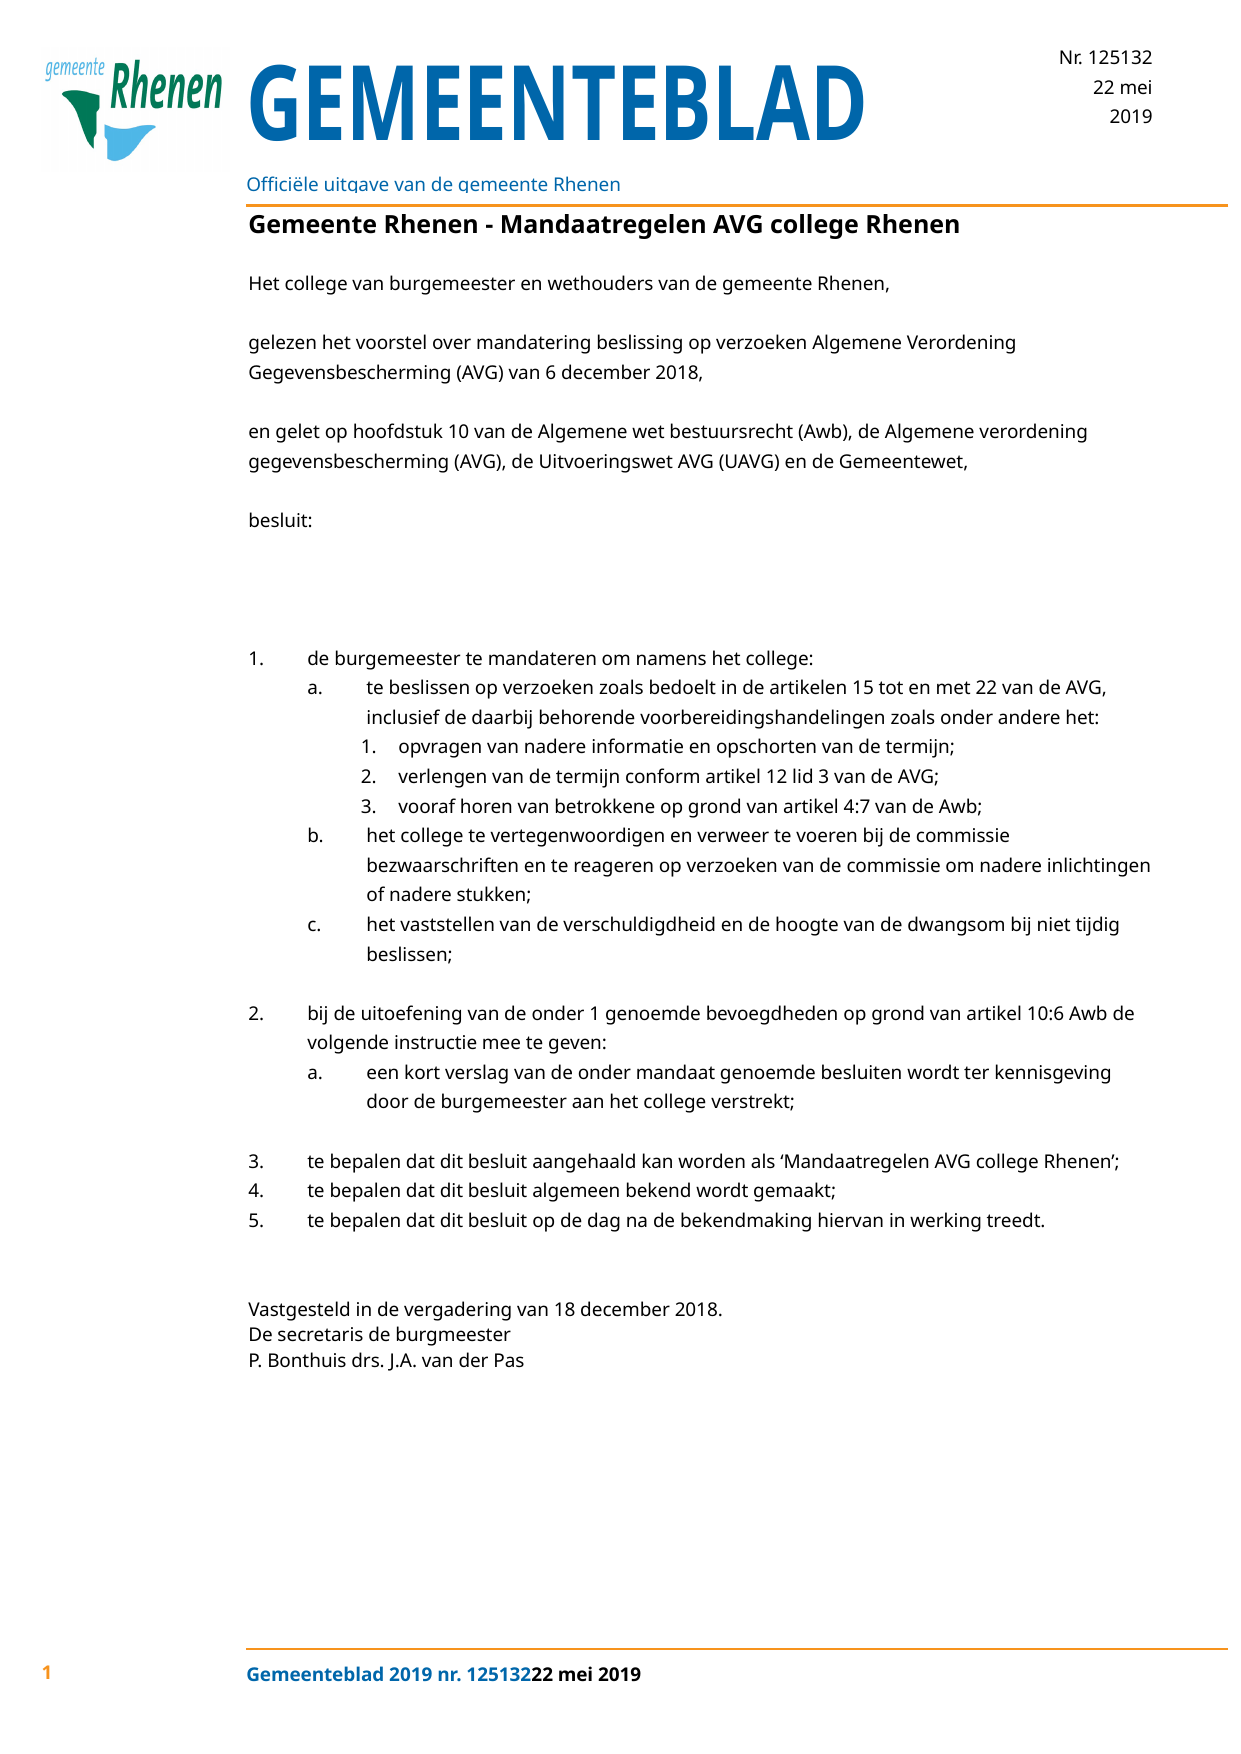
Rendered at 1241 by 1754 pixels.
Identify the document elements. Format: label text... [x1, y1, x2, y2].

picture [41, 47, 231, 172]
text P. Bonthuis drs. J.A. van der Pas [248, 1347, 1152, 1373]
text Gemeente Rhenen - Mandaatregelen AVG college Rhenen [248, 207, 1152, 241]
text De secretaris de burgmeester [248, 1322, 1152, 1347]
list het vaststellen van de verschuldigdheid en de hoogte van de dwangsom bij niet tijdig beslissen; [307, 911, 1152, 967]
list te beslissen op verzoeken zoals bedoelt in de artikelen 15 tot en met 22 van de AVG, inclusief de daarbij behorende voorbereidingshandelingen zoals onder andere het: [307, 674, 1152, 730]
list te bepalen dat dit besluit op de dag na de bekendmaking hiervan in werking treedt. [248, 1207, 1152, 1233]
list te bepalen dat dit besluit aangehaald kan worden als ‘Mandaatregelen AVG college Rhenen’; [248, 1148, 1152, 1174]
list bij de uitoefening van de onder 1 genoemde bevoegdheden op grond van artikel 10:6 Awb de volgende instructie mee te geven: [248, 1000, 1152, 1055]
list verlengen van de termijn conform artikel 12 lid 3 van de AVG; [361, 763, 1152, 789]
list vooraf horen van betrokkene op grond van artikel 4:7 van de Awb; [361, 793, 1152, 819]
list opvragen van nadere informatie en opschorten van de termijn; [361, 734, 1152, 759]
list een kort verslag van de onder mandaat genoemde besluiten wordt ter kennisgeving door de burgemeester aan het college verstrekt; [307, 1059, 1152, 1114]
text Vastgesteld in de vergadering van 18 december 2018. [248, 1296, 1152, 1322]
text gelezen het voorstel over mandatering beslissing op verzoeken Algemene Verordening Gegevensbescherming (AVG) van 6 december 2018, [248, 329, 1152, 385]
text en gelet op hoofdstuk 10 van de Algemene wet bestuursrecht (Awb), de Algemene verordening gegevensbescherming (AVG), de Uitvoeringswet AVG (UAVG) en de Gemeentewet, [248, 418, 1152, 473]
list het college te vertegenwoordigen en verweer te voeren bij de commissie bezwaarschriften en te reageren op verzoeken van de commissie om nadere inlichtingen of nadere stukken; [307, 822, 1152, 907]
text besluit: [248, 507, 1152, 533]
text Het college van burgemeester en wethouders van de gemeente Rhenen, [248, 270, 1152, 296]
list de burgemeester te mandateren om namens het college: [248, 645, 1152, 671]
list te bepalen dat dit besluit algemeen bekend wordt gemaakt; [248, 1177, 1152, 1203]
